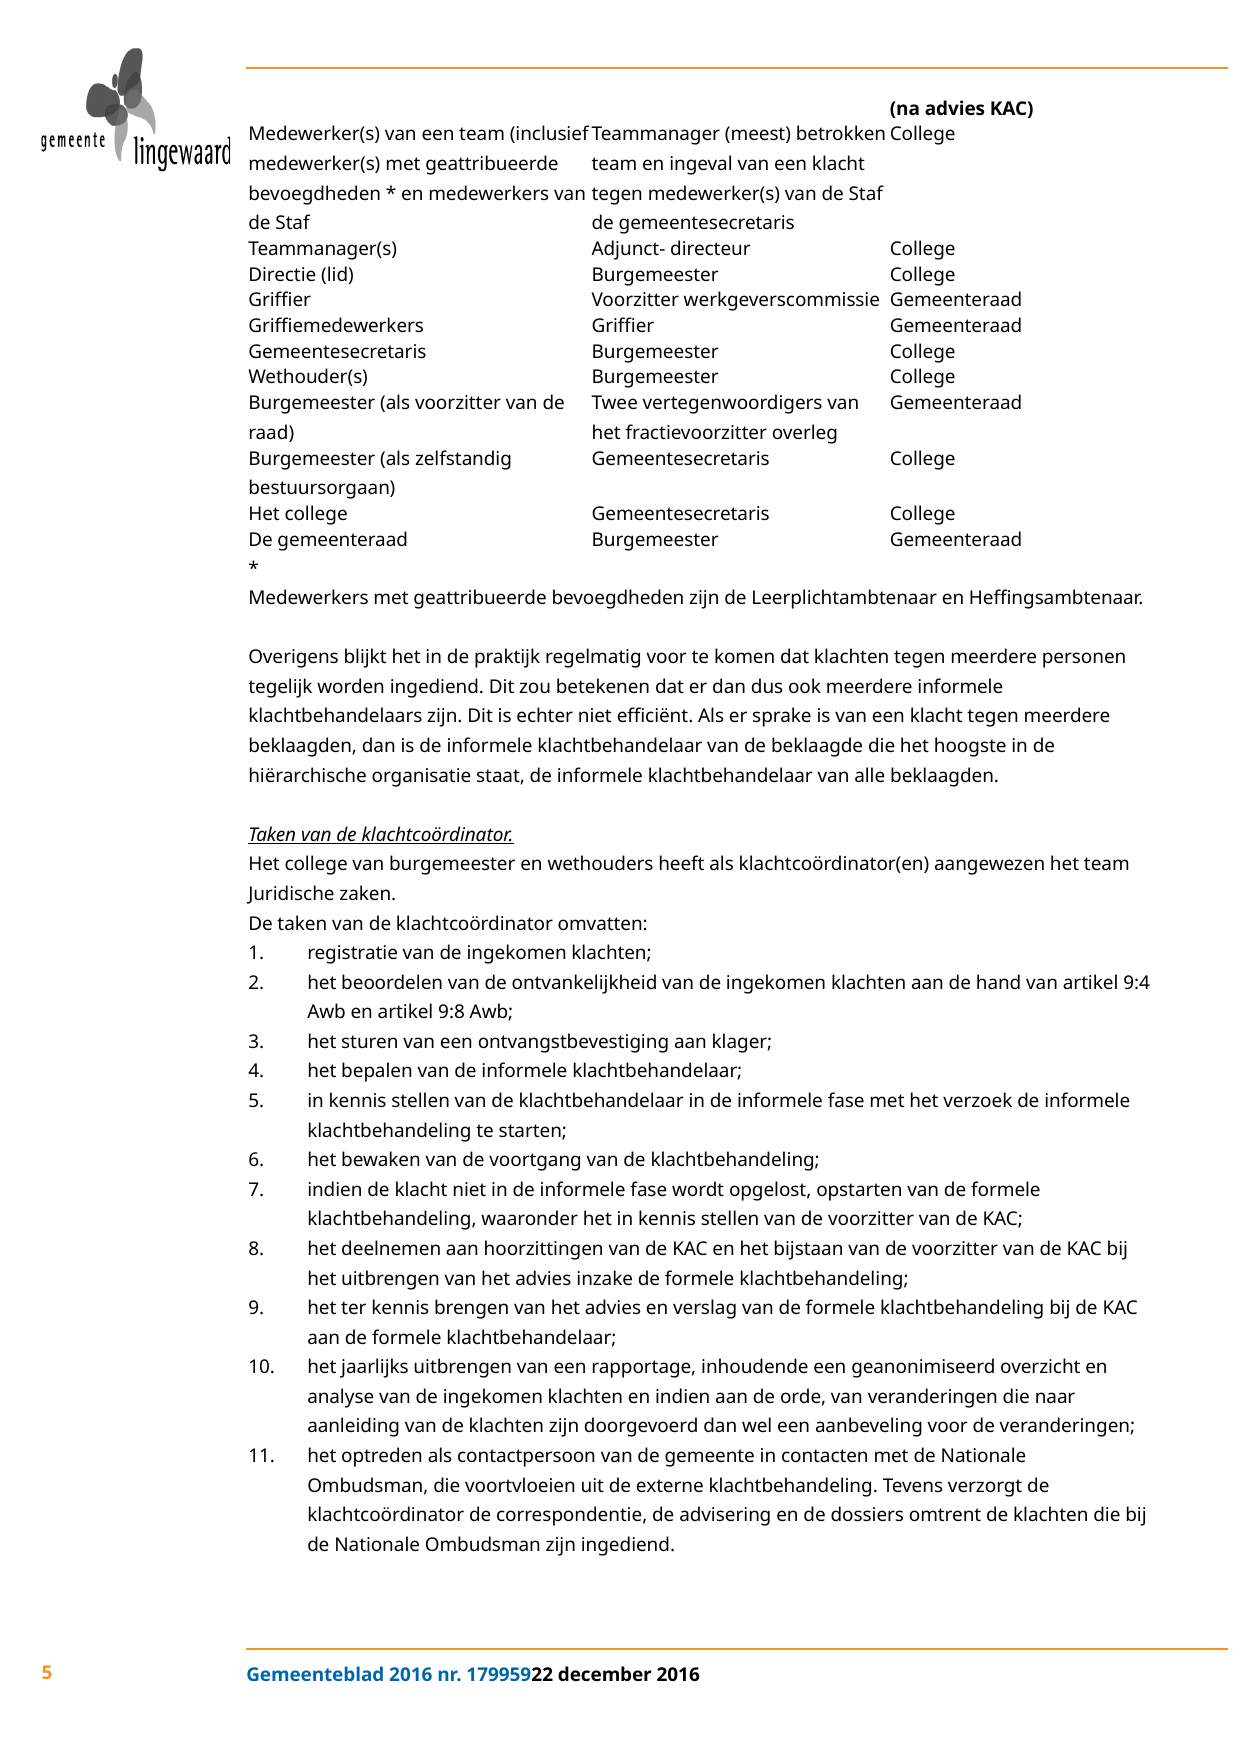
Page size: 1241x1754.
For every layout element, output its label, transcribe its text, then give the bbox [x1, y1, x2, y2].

table_cell College [890, 445, 1152, 500]
table_cell College [890, 500, 1152, 526]
table_cell College [890, 261, 1152, 286]
picture [41, 47, 231, 172]
text De taken van de klachtcoördinator omvatten: [248, 910, 1152, 935]
table_cell Burgemeester (als zelfstandig bestuursorgaan) [248, 445, 591, 500]
table_cell Adjunct- directeur [591, 235, 889, 261]
table_cell Gemeentesecretaris [591, 500, 889, 526]
table_cell Griffier [248, 286, 591, 312]
table_header (na advies KAC) [890, 95, 1152, 121]
table_cell College [890, 235, 1152, 261]
list het optreden als contactpersoon van de gemeente in contacten met de Nationale Ombudsman, die voortvloeien uit de externe klachtbehandeling. Tevens verzorgt de klachtcoördinator de correspondentie, de advisering en de dossiers omtrent de klachten die bij de Nationale Ombudsman zijn ingediend. [248, 1442, 1152, 1557]
table_cell Burgemeester [591, 526, 889, 551]
list het beoordelen van de ontvankelijkheid van de ingekomen klachten aan de hand van artikel 9:4 Awb en artikel 9:8 Awb; [248, 969, 1152, 1024]
table_cell Wethouder(s) [248, 364, 591, 389]
table_cell Teammanager(s) [248, 235, 591, 261]
table_cell Gemeenteraad [890, 312, 1152, 338]
list indien de klacht niet in de informele fase wordt opgelost, opstarten van de formele klachtbehandeling, waaronder het in kennis stellen van de voorzitter van de KAC; [248, 1176, 1152, 1231]
table_cell Medewerker(s) van een team (inclusief medewerker(s) met geattribueerde bevoegdheden * en medewerkers van de Staf [248, 121, 591, 235]
table_cell Gemeenteraad [890, 526, 1152, 551]
table_cell Voorzitter werkgeverscommissie [591, 286, 889, 312]
table_cell Directie (lid) [248, 261, 591, 286]
list registratie van de ingekomen klachten; [248, 939, 1152, 965]
table_cell Griffier [591, 312, 889, 338]
table_cell Burgemeester (als voorzitter van de raad) [248, 389, 591, 445]
table_header [591, 95, 889, 121]
text Het college van burgemeester en wethouders heeft als klachtcoördinator(en) aangewezen het team Juridische zaken. [248, 851, 1152, 906]
table_cell Gemeentesecretaris [591, 445, 889, 500]
table_cell College [890, 121, 1152, 235]
table_cell Burgemeester [591, 261, 889, 286]
list het bewaken van de voortgang van de klachtbehandeling; [248, 1146, 1152, 1172]
table_cell College [890, 364, 1152, 389]
list het deelnemen aan hoorzittingen van de KAC en het bijstaan van de voorzitter van de KAC bij het uitbrengen van het advies inzake de formele klachtbehandeling; [248, 1235, 1152, 1290]
list het bepalen van de informele klachtbehandelaar; [248, 1058, 1152, 1083]
table_cell Teammanager (meest) betrokken team en ingeval van een klacht tegen medewerker(s) van de Staf de gemeentesecretaris [591, 121, 889, 235]
list het ter kennis brengen van het advies en verslag van de formele klachtbehandeling bij de KAC aan de formele klachtbehandelaar; [248, 1294, 1152, 1349]
table_cell Burgemeester [591, 338, 889, 364]
table_header [248, 95, 591, 121]
table_cell Twee vertegenwoordigers van het fractievoorzitter overleg [591, 389, 889, 445]
list het jaarlijks uitbrengen van een rapportage, inhoudende een geanonimiseerd overzicht en analyse van de ingekomen klachten en indien aan de orde, van veranderingen die naar aanleiding van de klachten zijn doorgevoerd dan wel een aanbeveling voor de veranderingen; [248, 1353, 1152, 1438]
table_cell Burgemeester [591, 364, 889, 389]
table_cell Het college [248, 500, 591, 526]
table_cell Gemeenteraad [890, 286, 1152, 312]
text * [248, 555, 1152, 580]
list het sturen van een ontvangstbevestiging aan klager; [248, 1028, 1152, 1054]
text Overigens blijkt het in de praktijk regelmatig voor te komen dat klachten tegen meerdere personen tegelijk worden ingediend. Dit zou betekenen dat er dan dus ook meerdere informele klachtbehandelaars zijn. Dit is echter niet efficiënt. Als er sprake is van een klacht tegen meerdere beklaagden, dan is de informele klachtbehandelaar van de beklaagde die het hoogste in de hiërarchische organisatie staat, de informele klachtbehandelaar van alle beklaagden. [248, 643, 1152, 787]
table_cell Gemeentesecretaris [248, 338, 591, 364]
table_cell De gemeenteraad [248, 526, 591, 551]
list in kennis stellen van de klachtbehandelaar in de informele fase met het verzoek de informele klachtbehandeling te starten; [248, 1087, 1152, 1142]
table_cell College [890, 338, 1152, 364]
table_cell Griffiemedewerkers [248, 312, 591, 338]
text Medewerkers met geattribueerde bevoegdheden zijn de Leerplichtambtenaar en Heffingsambtenaar. [248, 584, 1152, 610]
text Taken van de klachtcoördinator. [248, 821, 1152, 847]
table_cell Gemeenteraad [890, 389, 1152, 445]
